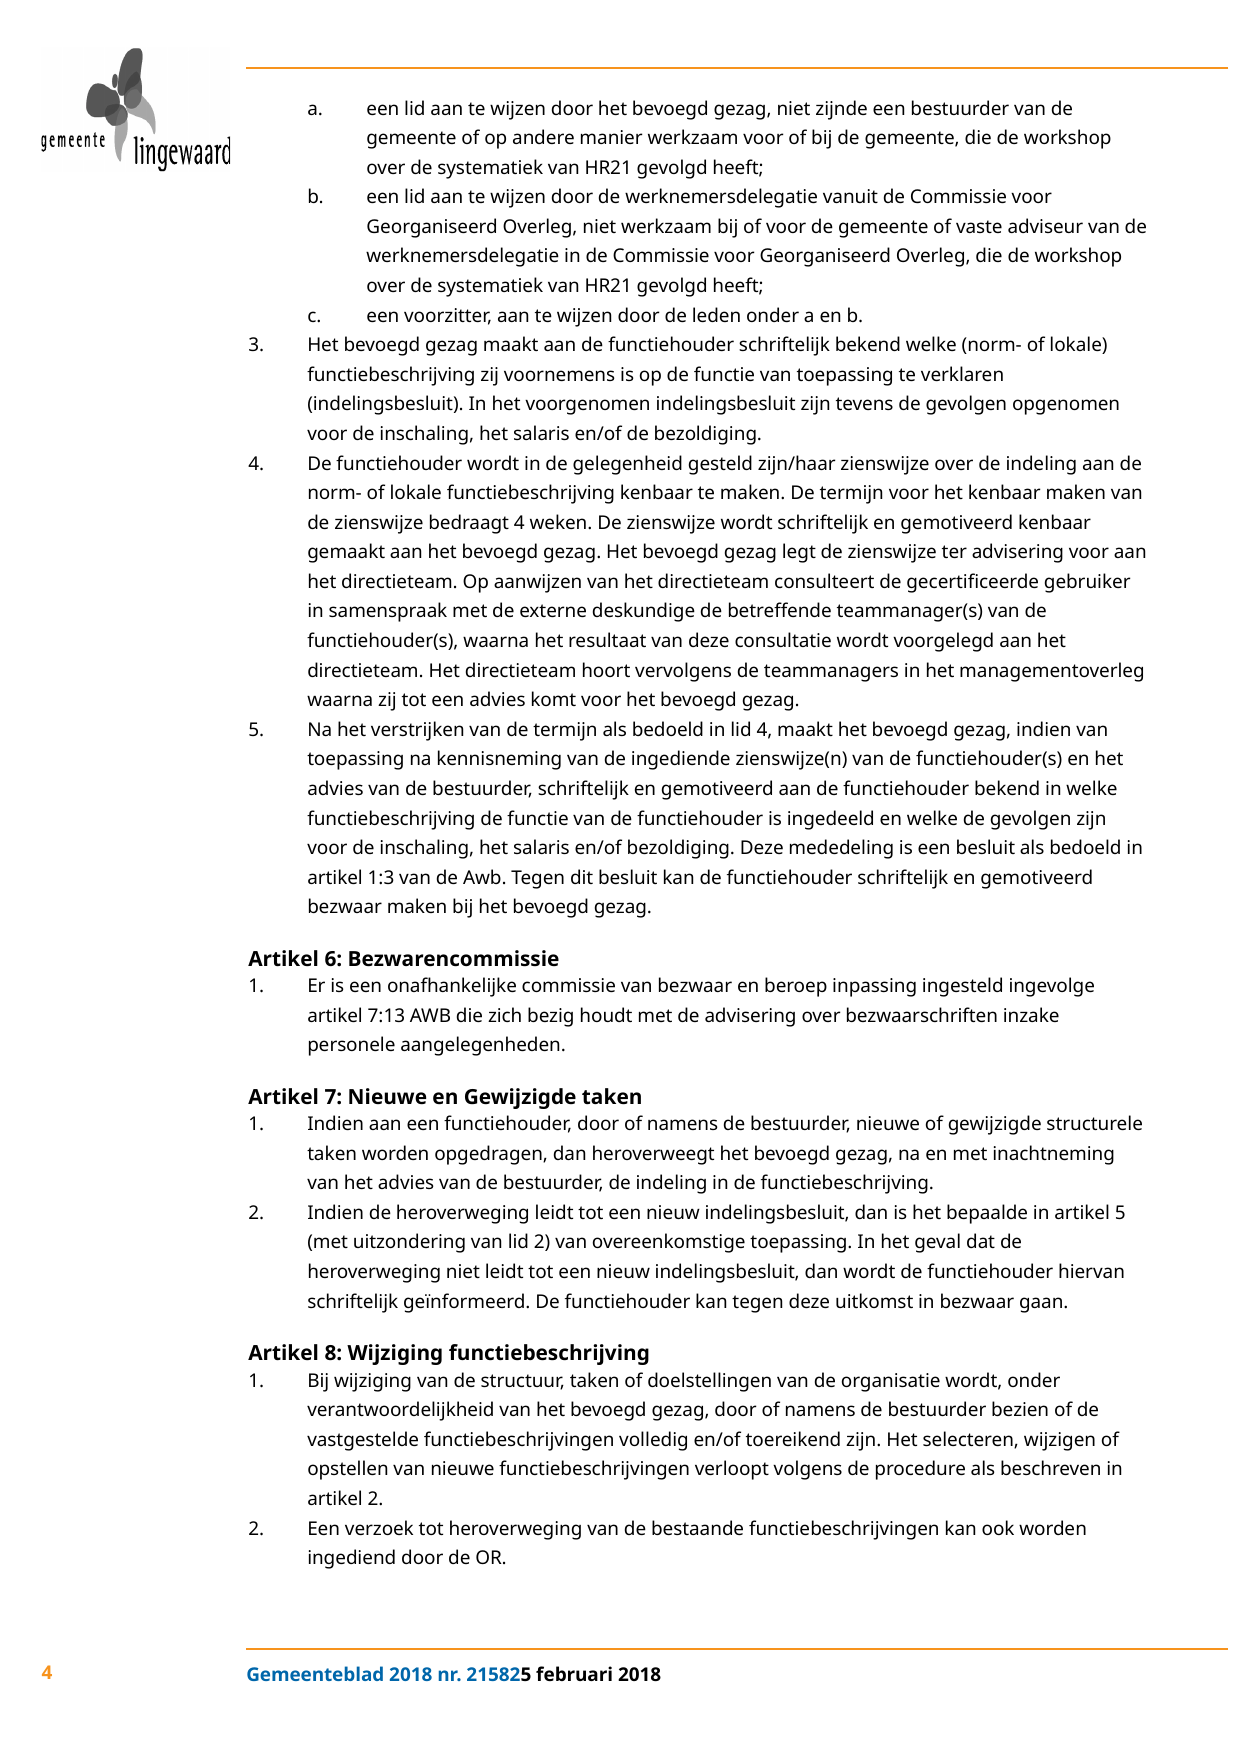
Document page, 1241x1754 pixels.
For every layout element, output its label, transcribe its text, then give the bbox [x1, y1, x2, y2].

text Artikel 8: Wijziging functiebeschrijving [248, 1338, 1152, 1367]
text Artikel 7: Nieuwe en Gewijzigde taken [248, 1082, 1152, 1110]
picture [41, 47, 231, 172]
list Het bevoegd gezag maakt aan de functiehouder schriftelijk bekend welke (norm- of lokale) functiebeschrijving zij voornemens is op de functie van toepassing te verklaren (indelingsbesluit). In het voorgenomen indelingsbesluit zijn tevens de gevolgen opgenomen voor de inschaling, het salaris en/of de bezoldiging. [248, 331, 1152, 446]
text Artikel 6: Bezwarencommissie [248, 944, 1152, 972]
list Indien aan een functiehouder, door of namens de bestuurder, nieuwe of gewijzigde structurele taken worden opgedragen, dan heroverweegt het bevoegd gezag, na en met inachtneming van het advies van de bestuurder, de indeling in de functiebeschrijving. [248, 1110, 1152, 1195]
list een lid aan te wijzen door de werknemersdelegatie vanuit de Commissie voor Georganiseerd Overleg, niet werkzaam bij of voor de gemeente of vaste adviseur van de werknemersdelegatie in de Commissie voor Georganiseerd Overleg, die de workshop over de systematiek van HR21 gevolgd heeft; [307, 183, 1152, 298]
list De functiehouder wordt in de gelegenheid gesteld zijn/haar zienswijze over de indeling aan de norm- of lokale functiebeschrijving kenbaar te maken. De termijn voor het kenbaar maken van de zienswijze bedraagt 4 weken. De zienswijze wordt schriftelijk en gemotiveerd kenbaar gemaakt aan het bevoegd gezag. Het bevoegd gezag legt de zienswijze ter advisering voor aan het directieteam. Op aanwijzen van het directieteam consulteert de gecertificeerde gebruiker in samenspraak met de externe deskundige de betreffende teammanager(s) van de functiehouder(s), waarna het resultaat van deze consultatie wordt voorgelegd aan het directieteam. Het directieteam hoort vervolgens de teammanagers in het managementoverleg waarna zij tot een advies komt voor het bevoegd gezag. [248, 450, 1152, 712]
list Na het verstrijken van de termijn als bedoeld in lid 4, maakt het bevoegd gezag, indien van toepassing na kennisneming van de ingediende zienswijze(n) van de functiehouder(s) en het advies van de bestuurder, schriftelijk en gemotiveerd aan de functiehouder bekend in welke functiebeschrijving de functie van de functiehouder is ingedeeld en welke de gevolgen zijn voor de inschaling, het salaris en/of bezoldiging. Deze mededeling is een besluit als bedoeld in artikel 1:3 van de Awb. Tegen dit besluit kan de functiehouder schriftelijk en gemotiveerd bezwaar maken bij het bevoegd gezag. [248, 716, 1152, 919]
list een lid aan te wijzen door het bevoegd gezag, niet zijnde een bestuurder van de gemeente of op andere manier werkzaam voor of bij de gemeente, die de workshop over de systematiek van HR21 gevolgd heeft; [307, 95, 1152, 180]
list Indien de heroverweging leidt tot een nieuw indelingsbesluit, dan is het bepaalde in artikel 5 (met uitzondering van lid 2) van overeenkomstige toepassing. In het geval dat de heroverweging niet leidt tot een nieuw indelingsbesluit, dan wordt de functiehouder hiervan schriftelijk geïnformeerd. De functiehouder kan tegen deze uitkomst in bezwaar gaan. [248, 1199, 1152, 1314]
list Bij wijziging van de structuur, taken of doelstellingen van de organisatie wordt, onder verantwoordelijkheid van het bevoegd gezag, door of namens de bestuurder bezien of de vastgestelde functiebeschrijvingen volledig en/of toereikend zijn. Het selecteren, wijzigen of opstellen van nieuwe functiebeschrijvingen verloopt volgens de procedure als beschreven in artikel 2. [248, 1367, 1152, 1511]
list Er is een onafhankelijke commissie van bezwaar en beroep inpassing ingesteld ingevolge artikel 7:13 AWB die zich bezig houdt met de advisering over bezwaarschriften inzake personele aangelegenheden. [248, 972, 1152, 1057]
list een voorzitter, aan te wijzen door de leden onder a en b. [307, 302, 1152, 328]
list Een verzoek tot heroverweging van de bestaande functiebeschrijvingen kan ook worden ingediend door de OR. [248, 1515, 1152, 1570]
